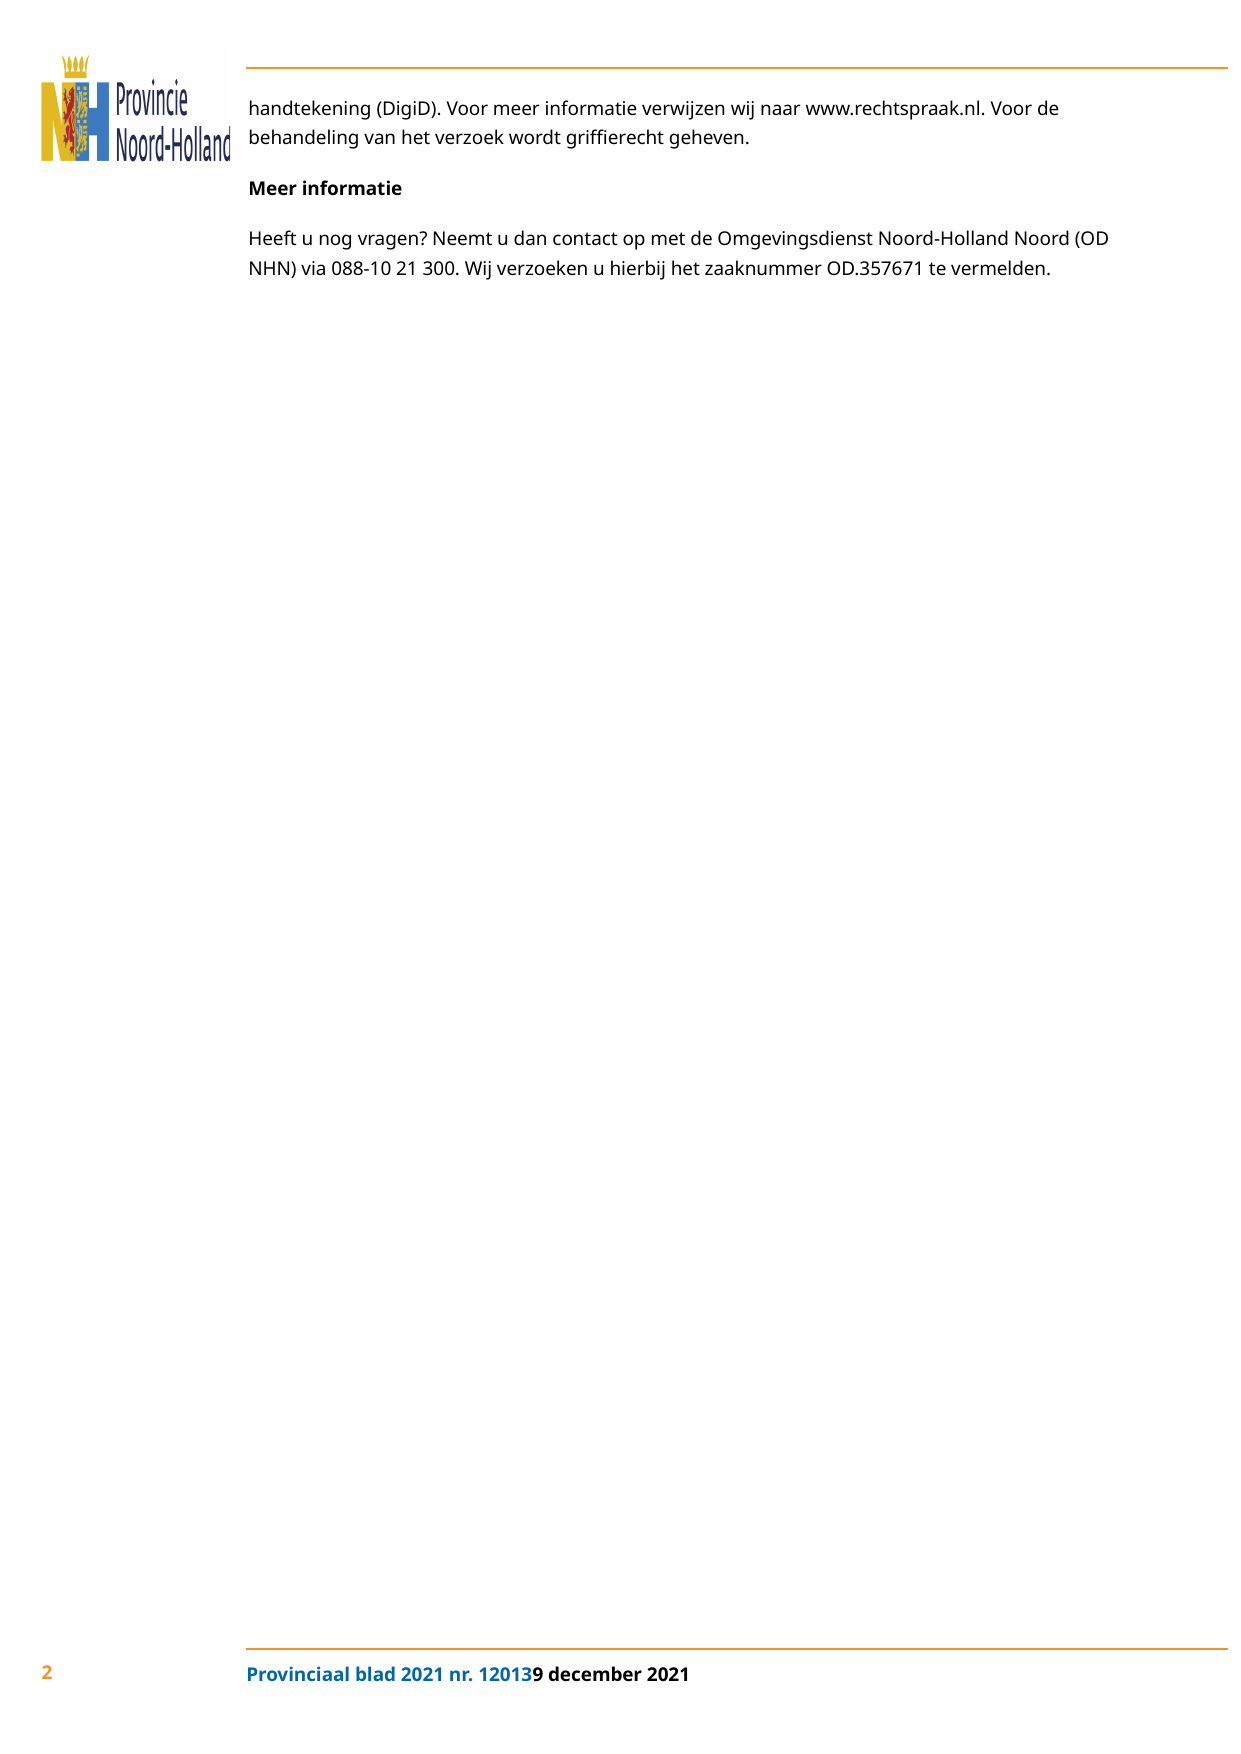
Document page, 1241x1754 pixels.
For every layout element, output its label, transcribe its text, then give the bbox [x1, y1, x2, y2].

text Meer informatie [248, 175, 1152, 201]
text handtekening (DigiD). Voor meer informatie verwijzen wij naar www.rechtspraak.nl. Voor de behandeling van het verzoek wordt griffierecht geheven. [248, 95, 1152, 150]
picture [41, 47, 231, 172]
text Heeft u nog vragen? Neemt u dan contact op met de Omgevingsdienst Noord-Holland Noord (OD NHN) via 088-10 21 300. Wij verzoeken u hierbij het zaaknummer OD.357671 te vermelden. [248, 225, 1152, 281]
